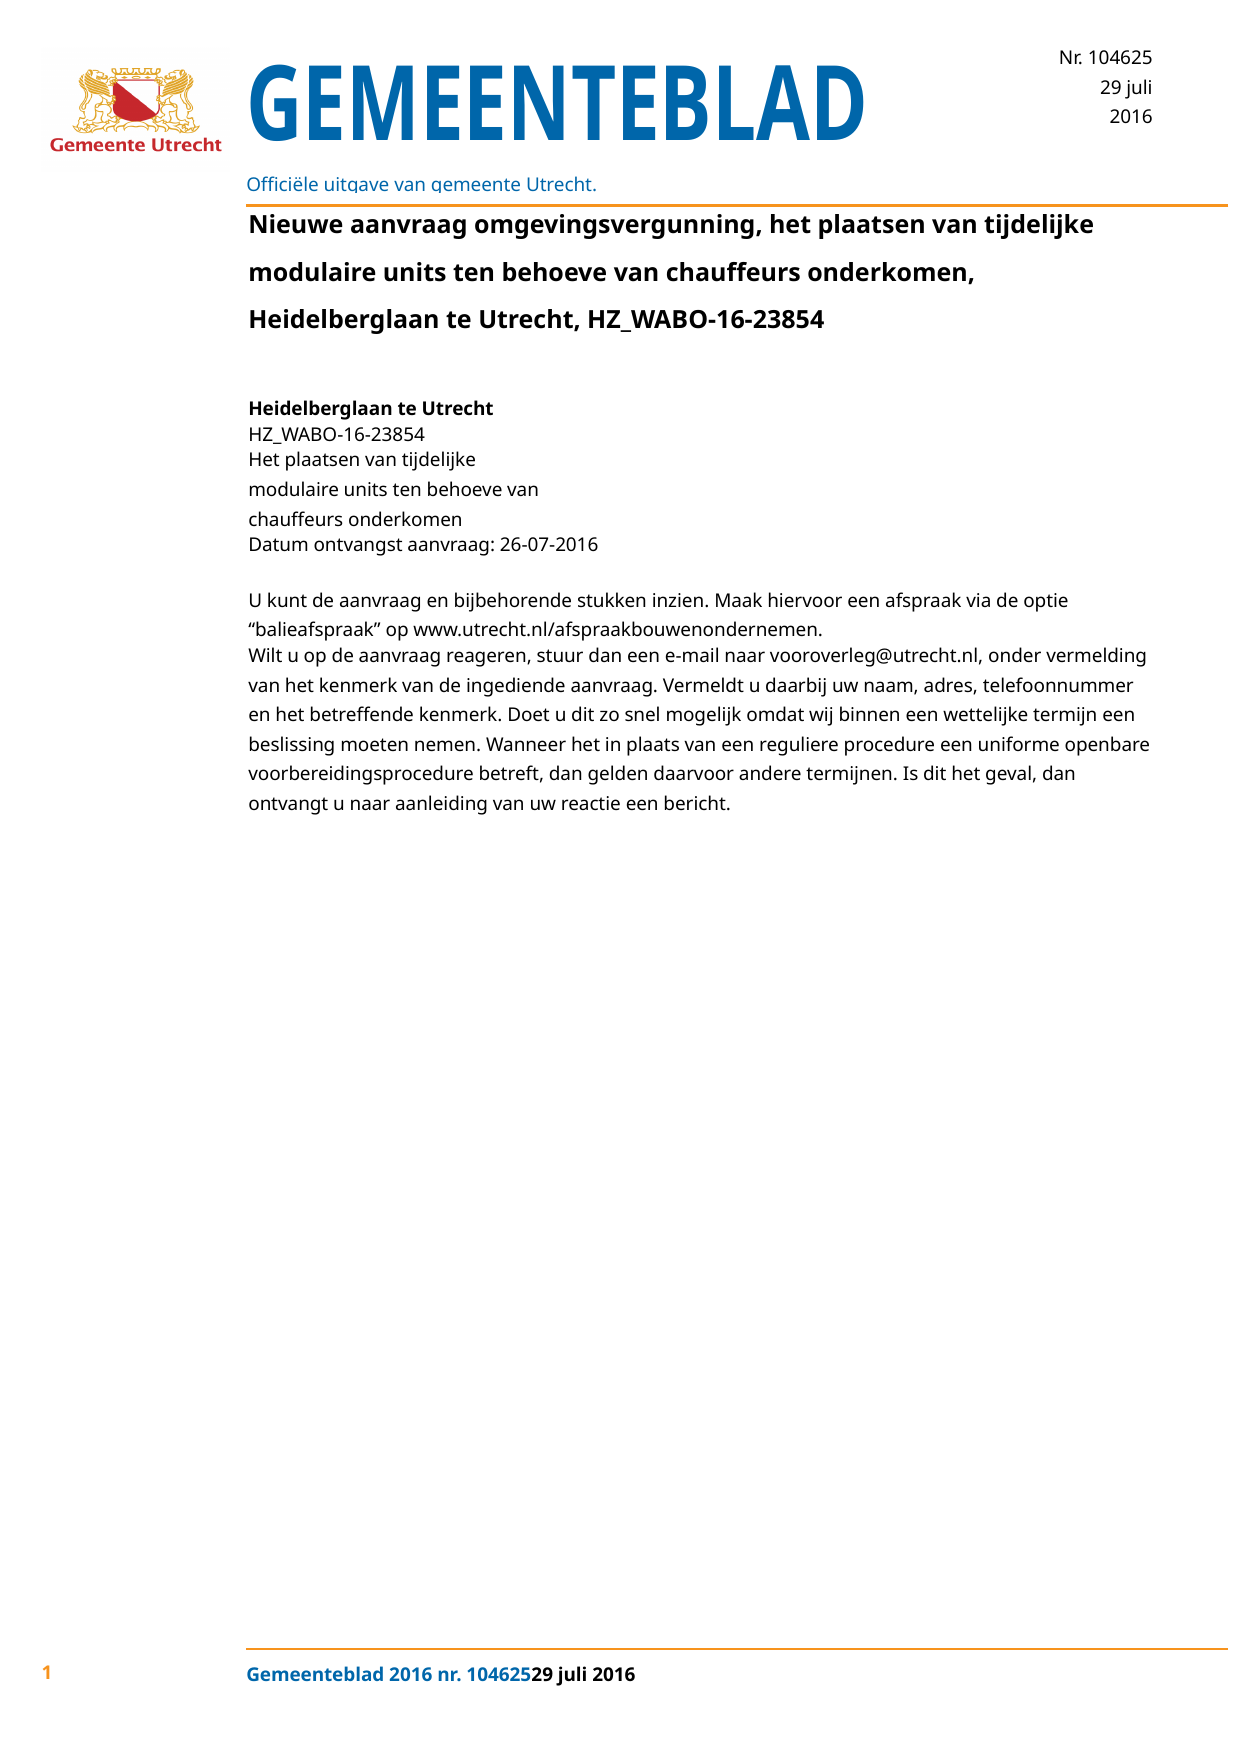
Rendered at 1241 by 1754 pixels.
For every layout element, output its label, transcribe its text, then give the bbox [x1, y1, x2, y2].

table_cell HZ_WABO-16-23854 [248, 421, 1152, 447]
table_header Heidelberglaan te Utrecht [248, 395, 1152, 421]
table_cell Wilt u op de aanvraag reageren, stuur dan een e-mail naar vooroverleg@utrecht.nl, onder vermelding van het kenmerk van de ingediende aanvraag. Vermeldt u daarbij uw naam, adres, telefoonnummer en het betreffende kenmerk. Doet u dit zo snel mogelijk omdat wij binnen een wettelijke termijn een beslissing moeten nemen. Wanneer het in plaats van een reguliere procedure een uniforme openbare voorbereidingsprocedure betreft, dan gelden daarvoor andere termijnen. Is dit het geval, dan ontvangt u naar aanleiding van uw reactie een bericht. [248, 642, 1152, 816]
text Nieuwe aanvraag omgevingsvergunning, het plaatsen van tijdelijke modulaire units ten behoeve van chauffeurs onderkomen, Heidelberglaan te Utrecht, HZ_WABO-16-23854 [248, 207, 1152, 336]
table_cell Datum ontvangst aanvraag: 26-07-2016 [248, 532, 1152, 587]
picture [41, 47, 231, 172]
table_cell Het plaatsen van tijdelijke modulaire units ten behoeve van chauffeurs onderkomen [248, 447, 549, 532]
table_cell U kunt de aanvraag en bijbehorende stukken inzien. Maak hiervoor een afspraak via de optie “balieafspraak” op www.utrecht.nl/afspraakbouwenondernemen. [248, 587, 1152, 642]
